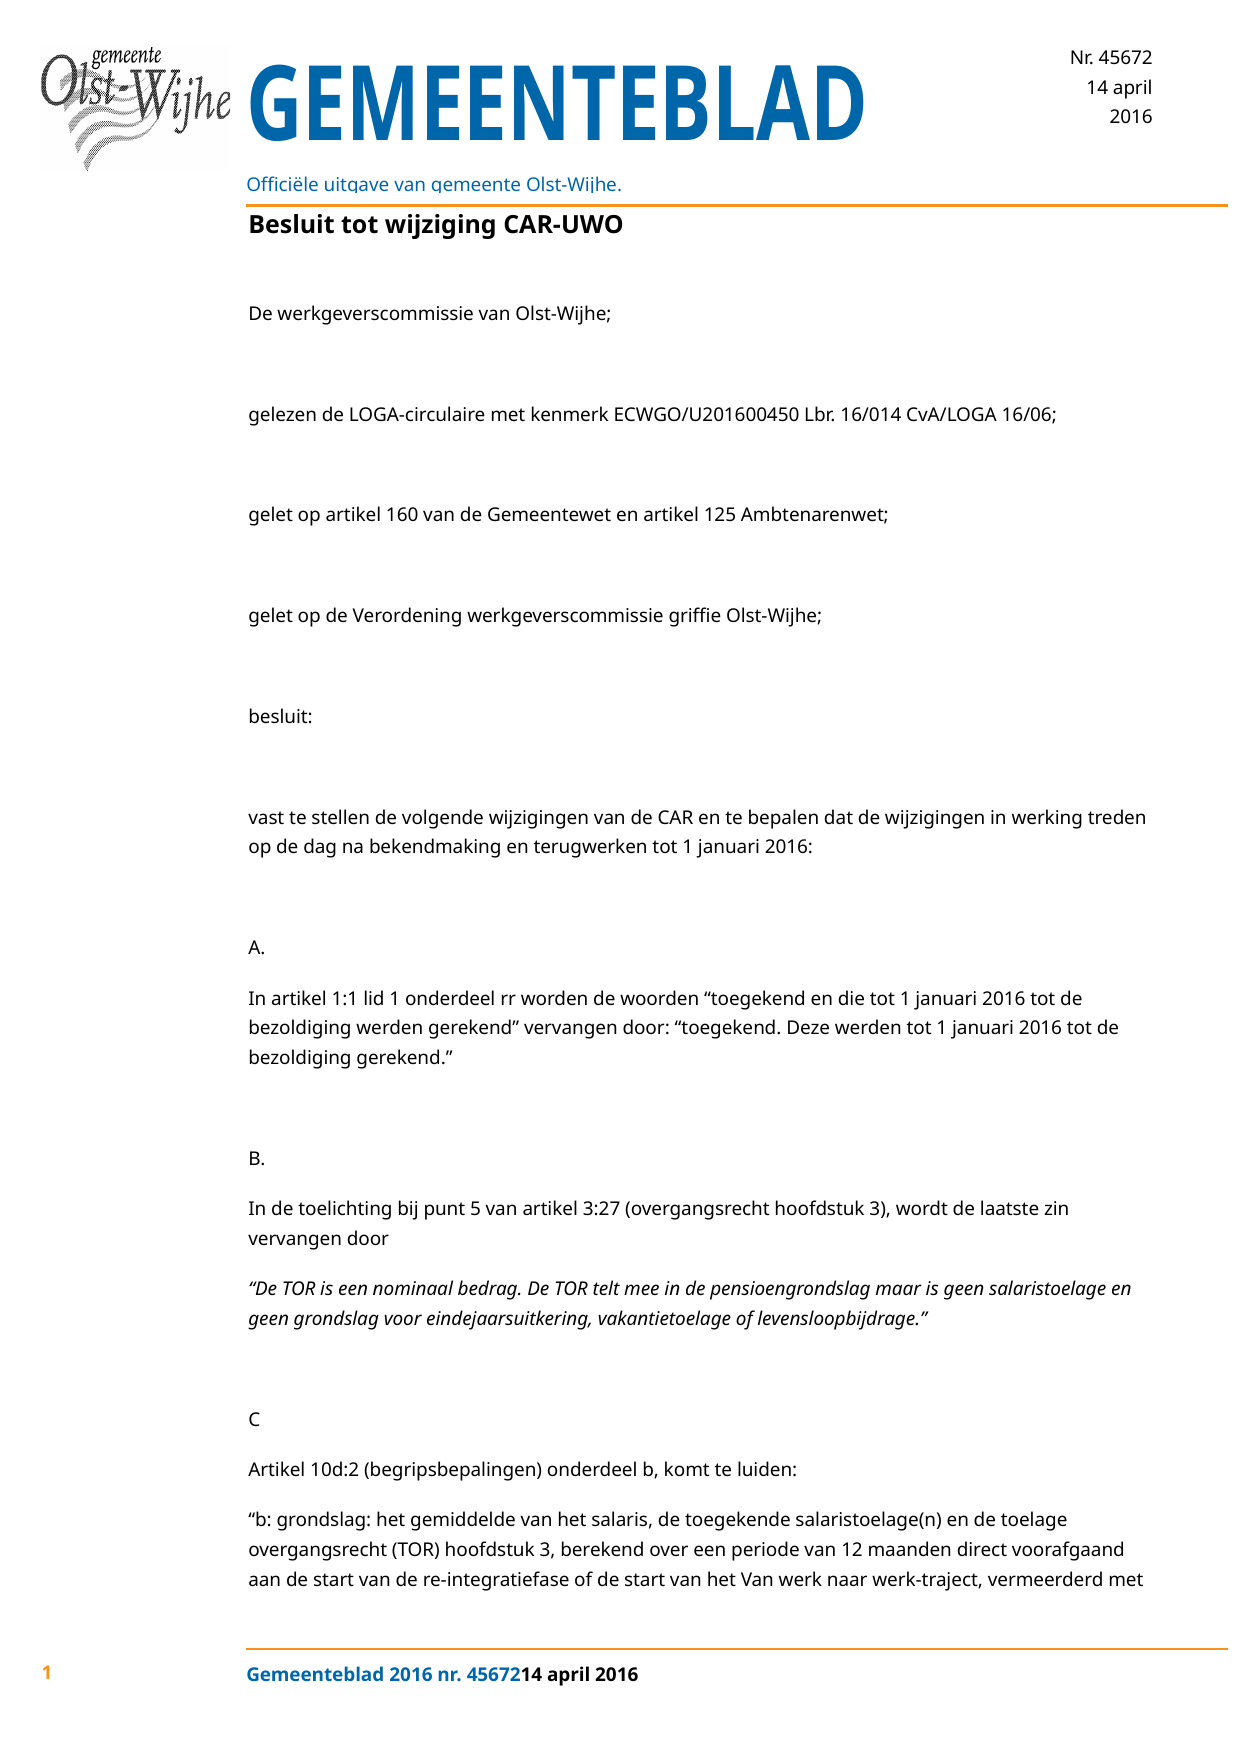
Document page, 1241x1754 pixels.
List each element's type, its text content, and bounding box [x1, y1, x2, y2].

text B. [248, 1145, 1152, 1171]
text Artikel 10d:2 (begripsbepalingen) onderdeel b, komt te luiden: [248, 1456, 1152, 1482]
text besluit: [248, 703, 1152, 729]
text gelet op de Verordening werkgeverscommissie griffie Olst-Wijhe; [248, 602, 1152, 628]
text “b: grondslag: het gemiddelde van het salaris, de toegekende salaristoelage(n) en de toelage overgangsrecht (TOR) hoofdstuk 3, berekend over een periode van 12 maanden direct voorafgaand aan de start van de re-integratiefase of de start van het Van werk naar werk-traject, vermeerderd met [248, 1507, 1152, 1591]
text De werkgeverscommissie van Olst-Wijhe; [248, 300, 1152, 326]
text Besluit tot wijziging CAR-UWO [248, 207, 1152, 241]
picture [41, 47, 231, 172]
text A. [248, 934, 1152, 960]
text gelezen de LOGA-circulaire met kenmerk ECWGO/U201600450 Lbr. 16/014 CvA/LOGA 16/06; [248, 401, 1152, 426]
text vast te stellen de volgende wijzigingen van de CAR en te bepalen dat de wijzigingen in werking treden op de dag na bekendmaking en terugwerken tot 1 januari 2016: [248, 804, 1152, 859]
text In de toelichting bij punt 5 van artikel 3:27 (overgangsrecht hoofdstuk 3), wordt de laatste zin vervangen door [248, 1195, 1152, 1251]
text gelet op artikel 160 van de Gemeentewet en artikel 125 Ambtenarenwet; [248, 502, 1152, 527]
text In artikel 1:1 lid 1 onderdeel rr worden de woorden “toegekend en die tot 1 januari 2016 tot de bezoldiging werden gerekend” vervangen door: “toegekend. Deze werden tot 1 januari 2016 tot de bezoldiging gerekend.” [248, 985, 1152, 1070]
text C [248, 1406, 1152, 1431]
text “De TOR is een nominaal bedrag. De TOR telt mee in de pensioengrondslag maar is geen salaristoelage en geen grondslag voor eindejaarsuitkering, vakantietoelage of levensloopbijdrage.” [248, 1275, 1152, 1331]
